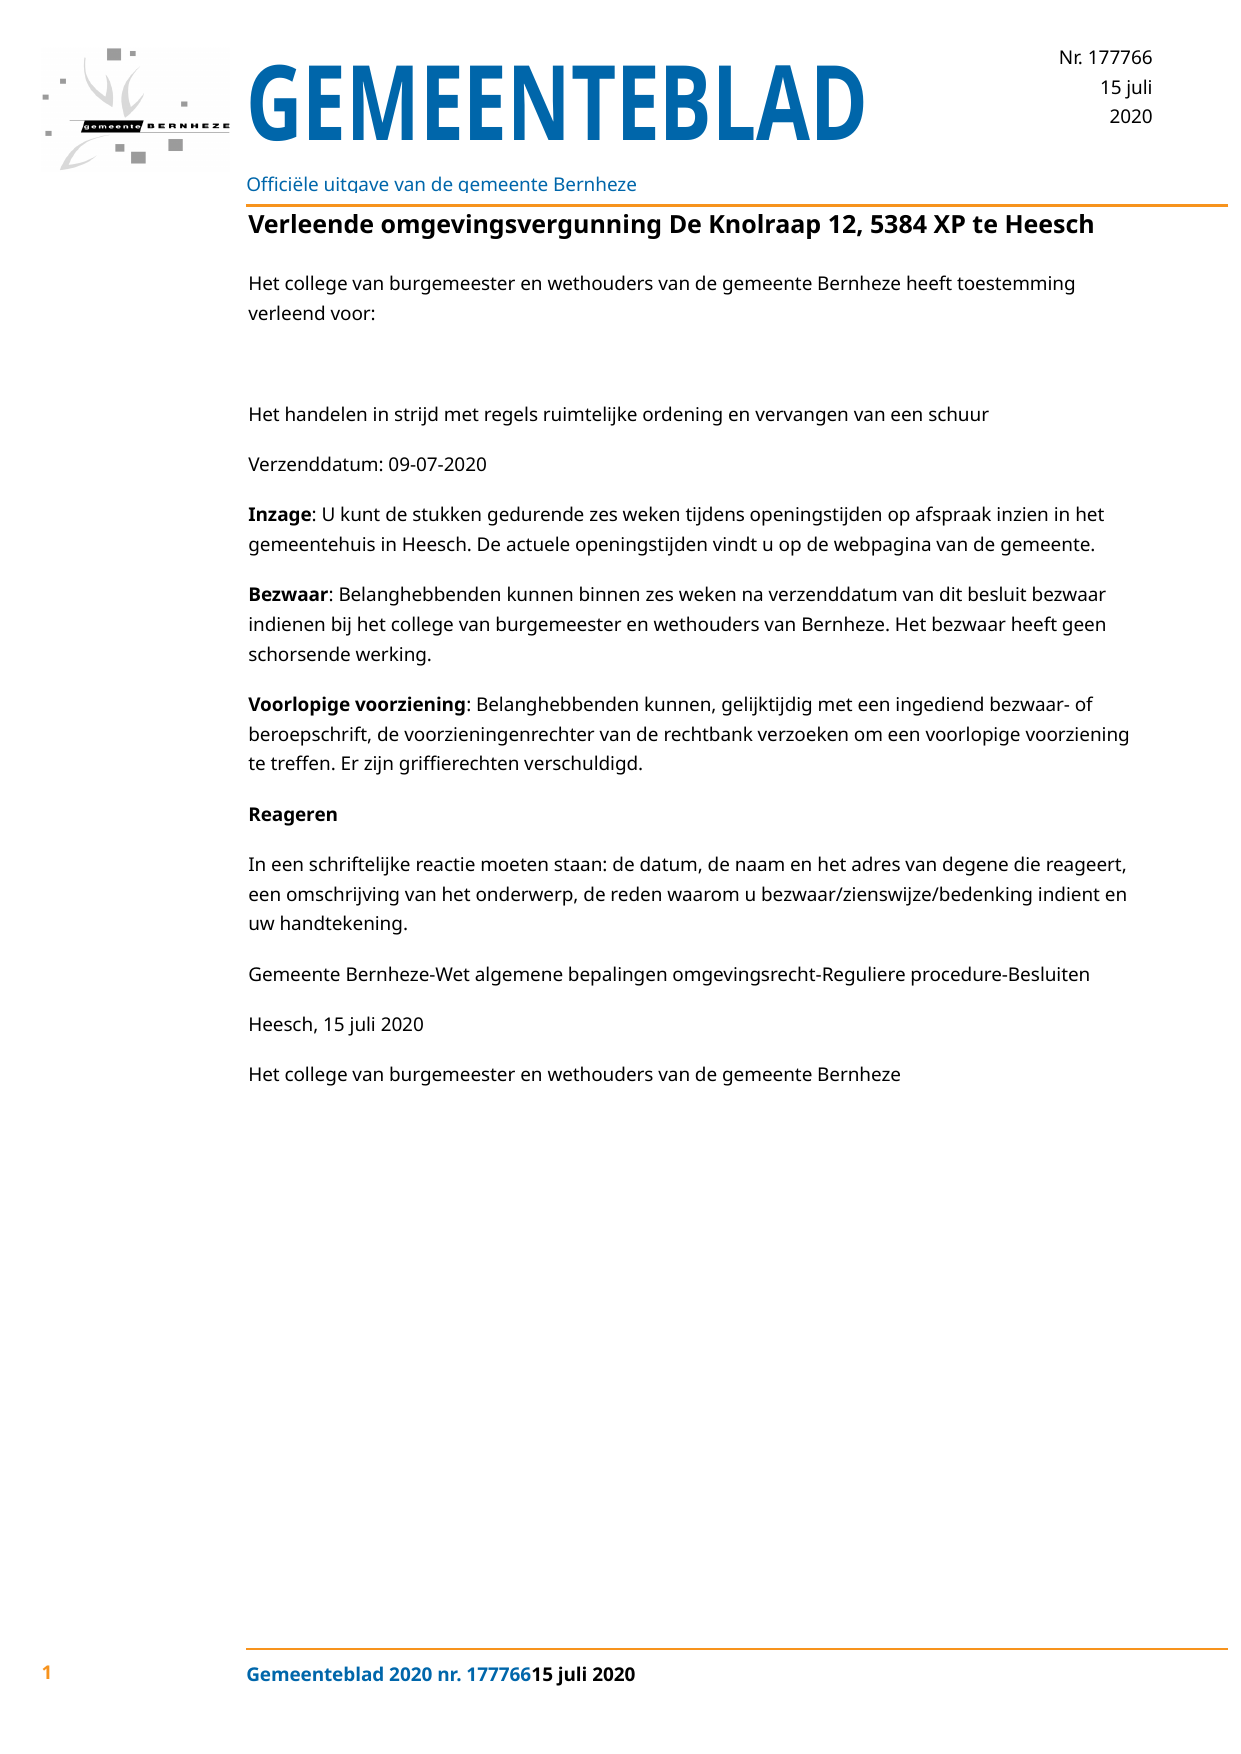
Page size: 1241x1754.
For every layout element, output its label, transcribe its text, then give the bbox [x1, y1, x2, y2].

text Heesch, 15 juli 2020 [248, 1011, 1152, 1037]
text Gemeente Bernheze-Wet algemene bepalingen omgevingsrecht-Reguliere procedure-Besluiten [248, 961, 1152, 986]
text Verleende omgevingsvergunning De Knolraap 12, 5384 XP te Heesch [248, 207, 1152, 241]
text In een schriftelijke reactie moeten staan: de datum, de naam en het adres van degene die reageert, een omschrijving van het onderwerp, de reden waarom u bezwaar/zienswijze/bedenking indient en uw handtekening. [248, 851, 1152, 936]
text Het college van burgemeester en wethouders van de gemeente Bernheze heeft toestemming verleend voor: [248, 270, 1152, 326]
text Inzage: U kunt de stukken gedurende zes weken tijdens openingstijden op afspraak inzien in het gemeentehuis in Heesch. De actuele openingstijden vindt u op de webpagina van de gemeente. [248, 502, 1152, 557]
text Voorlopige voorziening: Belanghebbenden kunnen, gelijktijdig met een ingediend bezwaar- of beroepschrift, de voorzieningenrechter van de rechtbank verzoeken om een voorlopige voorziening te treffen. Er zijn griffierechten verschuldigd. [248, 691, 1152, 776]
text Reageren [248, 801, 1152, 826]
text Het handelen in strijd met regels ruimtelijke ordening en vervangen van een schuur [248, 401, 1152, 426]
text Bezwaar: Belanghebbenden kunnen binnen zes weken na verzenddatum van dit besluit bezwaar indienen bij het college van burgemeester en wethouders van Bernheze. Het bezwaar heeft geen schorsende werking. [248, 582, 1152, 666]
text Verzenddatum: 09-07-2020 [248, 451, 1152, 477]
text Het college van burgemeester en wethouders van de gemeente Bernheze [248, 1062, 1152, 1087]
picture [41, 47, 231, 172]
